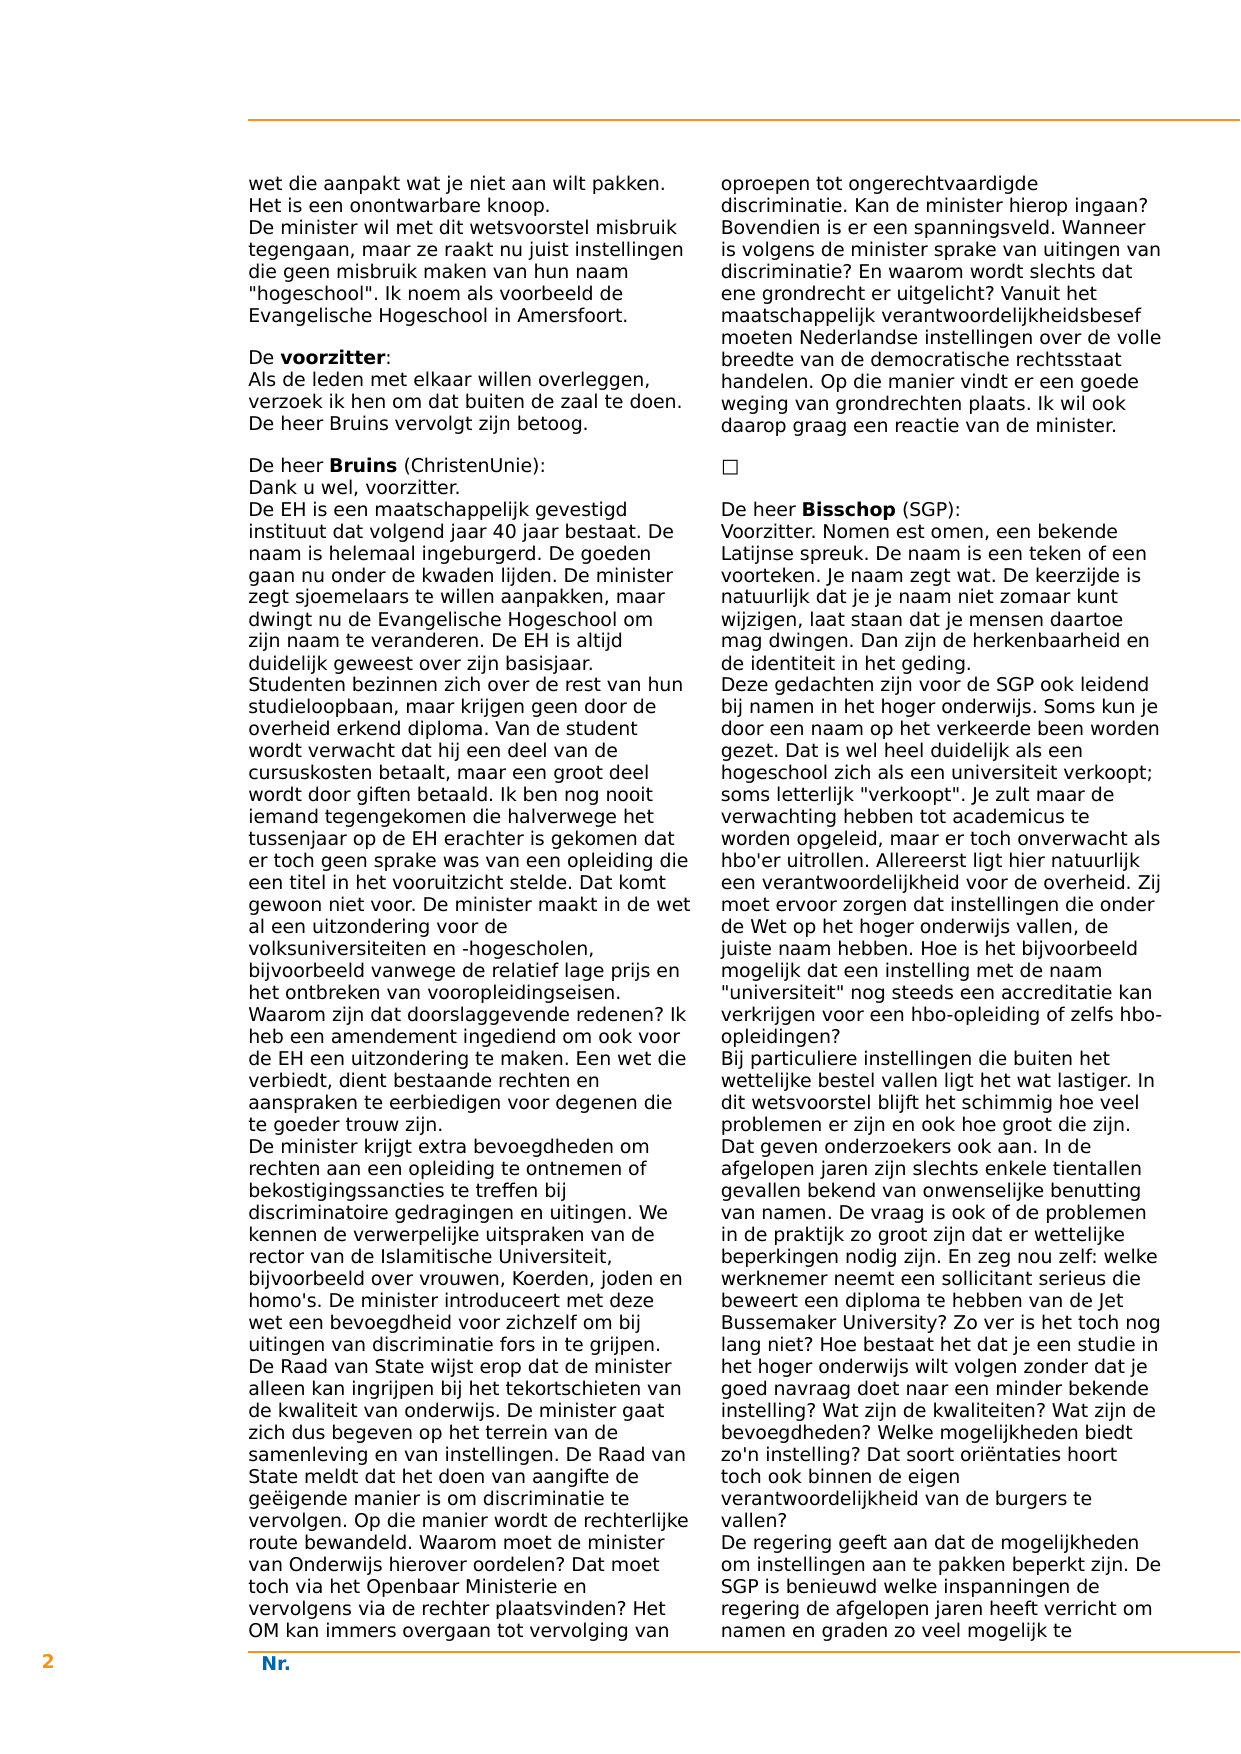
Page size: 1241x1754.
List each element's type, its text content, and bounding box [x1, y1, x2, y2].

text wet die aanpakt wat je niet aan wilt pakken. Het is een onontwarbare knoop. [248, 173, 691, 217]
text De regering geeft aan dat de mogelijkheden om instellingen aan te pakken beperkt zijn. De SGP is benieuwd welke inspanningen de regering de afgelopen jaren heeft verricht om namen en graden zo veel mogelijk te [721, 1532, 1163, 1641]
text Bij particuliere instellingen die buiten het wettelijke bestel vallen ligt het wat lastiger. In dit wetsvoorstel blijft het schimmig hoe veel problemen er zijn en ook hoe groot die zijn. Dat geven onderzoekers ook aan. In de afgelopen jaren zijn slechts enkele tientallen gevallen bekend van onwenselijke benutting van namen. De vraag is ook of de problemen in de praktijk zo groot zijn dat er wettelijke beperkingen nodig zijn. En zeg nou zelf: welke werknemer neemt een sollicitant serieus die beweert een diploma te hebben van de Jet Bussemaker University? Zo ver is het toch nog lang niet? Hoe bestaat het dat je een studie in het hoger onderwijs wilt volgen zonder dat je goed navraag doet naar een minder bekende instelling? Wat zijn de kwaliteiten? Wat zijn de bevoegdheden? Welke mogelijkheden biedt zo'n instelling? Dat soort oriëntaties hoort toch ook binnen de eigen verantwoordelijkheid van de burgers te vallen? [721, 1048, 1163, 1532]
text De minister krijgt extra bevoegdheden om rechten aan een opleiding te ontnemen of bekostigingssancties te treffen bij discriminatoire gedragingen en uitingen. We kennen de verwerpelijke uitspraken van de rector van de Islamitische Universiteit, bijvoorbeeld over vrouwen, Koerden, joden en homo's. De minister introduceert met deze wet een bevoegdheid voor zichzelf om bij uitingen van discriminatie fors in te grijpen. De Raad van State wijst erop dat de minister alleen kan ingrijpen bij het tekortschieten van de kwaliteit van onderwijs. De minister gaat zich dus begeven op het terrein van de samenleving en van instellingen. De Raad van State meldt dat het doen van aangifte de geëigende manier is om discriminatie te vervolgen. Op die manier wordt de rechterlijke route bewandeld. Waarom moet de minister van Onderwijs hierover oordelen? Dat moet toch via het Openbaar Ministerie en vervolgens via de rechter plaatsvinden? Het OM kan immers overgaan tot vervolging van [248, 1136, 691, 1641]
text De heer Bisschop (SGP): [721, 498, 1163, 521]
text De EH is een maatschappelijk gevestigd instituut dat volgend jaar 40 jaar bestaat. De naam is helemaal ingeburgerd. De goeden gaan nu onder de kwaden lijden. De minister zegt sjoemelaars te willen aanpakken, maar dwingt nu de Evangelische Hogeschool om zijn naam te veranderen. De EH is altijd duidelijk geweest over zijn basisjaar. Studenten bezinnen zich over de rest van hun studieloopbaan, maar krijgen geen door de overheid erkend diploma. Van de student wordt verwacht dat hij een deel van de cursuskosten betaalt, maar een groot deel wordt door giften betaald. Ik ben nog nooit iemand tegengekomen die halverwege het tussenjaar op de EH erachter is gekomen dat er toch geen sprake was van een opleiding die een titel in het vooruitzicht stelde. Dat komt gewoon niet voor. De minister maakt in de wet al een uitzondering voor de volksuniversiteiten en -hogescholen, bijvoorbeeld vanwege de relatief lage prijs en het ontbreken van vooropleidingseisen. Waarom zijn dat doorslaggevende redenen? Ik heb een amendement ingediend om ook voor de EH een uitzondering te maken. Een wet die verbiedt, dient bestaande rechten en aanspraken te eerbiedigen voor degenen die te goeder trouw zijn. [248, 498, 691, 1136]
text oproepen tot ongerechtvaardigde discriminatie. Kan de minister hierop ingaan? Bovendien is er een spanningsveld. Wanneer is volgens de minister sprake van uitingen van discriminatie? En waarom wordt slechts dat ene grondrecht er uitgelicht? Vanuit het maatschappelijk verantwoordelijkheidsbesef moeten Nederlandse instellingen over de volle breedte van de democratische rechtsstaat handelen. Op die manier vindt er een goede weging van grondrechten plaats. Ik wil ook daarop graag een reactie van de minister. [721, 173, 1163, 437]
text Deze gedachten zijn voor de SGP ook leidend bij namen in het hoger onderwijs. Soms kun je door een naam op het verkeerde been worden gezet. Dat is wel heel duidelijk als een hogeschool zich als een universiteit verkoopt; soms letterlijk "verkoopt". Je zult maar de verwachting hebben tot academicus te worden opgeleid, maar er toch onverwacht als hbo'er uitrollen. Allereerst ligt hier natuurlijk een verantwoordelijkheid voor de overheid. Zij moet ervoor zorgen dat instellingen die onder de Wet op het hoger onderwijs vallen, de juiste naam hebben. Hoe is het bijvoorbeeld mogelijk dat een instelling met de naam "universiteit" nog steeds een accreditatie kan verkrijgen voor een hbo-opleiding of zelfs hbo-opleidingen? [721, 674, 1163, 1048]
text De minister wil met dit wetsvoorstel misbruik tegengaan, maar ze raakt nu juist instellingen die geen misbruik maken van hun naam "hogeschool". Ik noem als voorbeeld de Evangelische Hogeschool in Amersfoort. [248, 217, 691, 327]
text De voorzitter: [248, 347, 691, 369]
text Voorzitter. Nomen est omen, een bekende Latijnse spreuk. De naam is een teken of een voorteken. Je naam zegt wat. De keerzijde is natuurlijk dat je je naam niet zomaar kunt wijzigen, laat staan dat je mensen daartoe mag dwingen. Dan zijn de herkenbaarheid en de identiteit in het geding. [721, 521, 1163, 674]
text ⬜ [721, 457, 1163, 478]
text Dank u wel, voorzitter. [248, 477, 691, 498]
text Als de leden met elkaar willen overleggen, verzoek ik hen om dat buiten de zaal te doen. De heer Bruins vervolgt zijn betoog. [248, 369, 691, 434]
text De heer Bruins (ChristenUnie): [248, 454, 691, 477]
